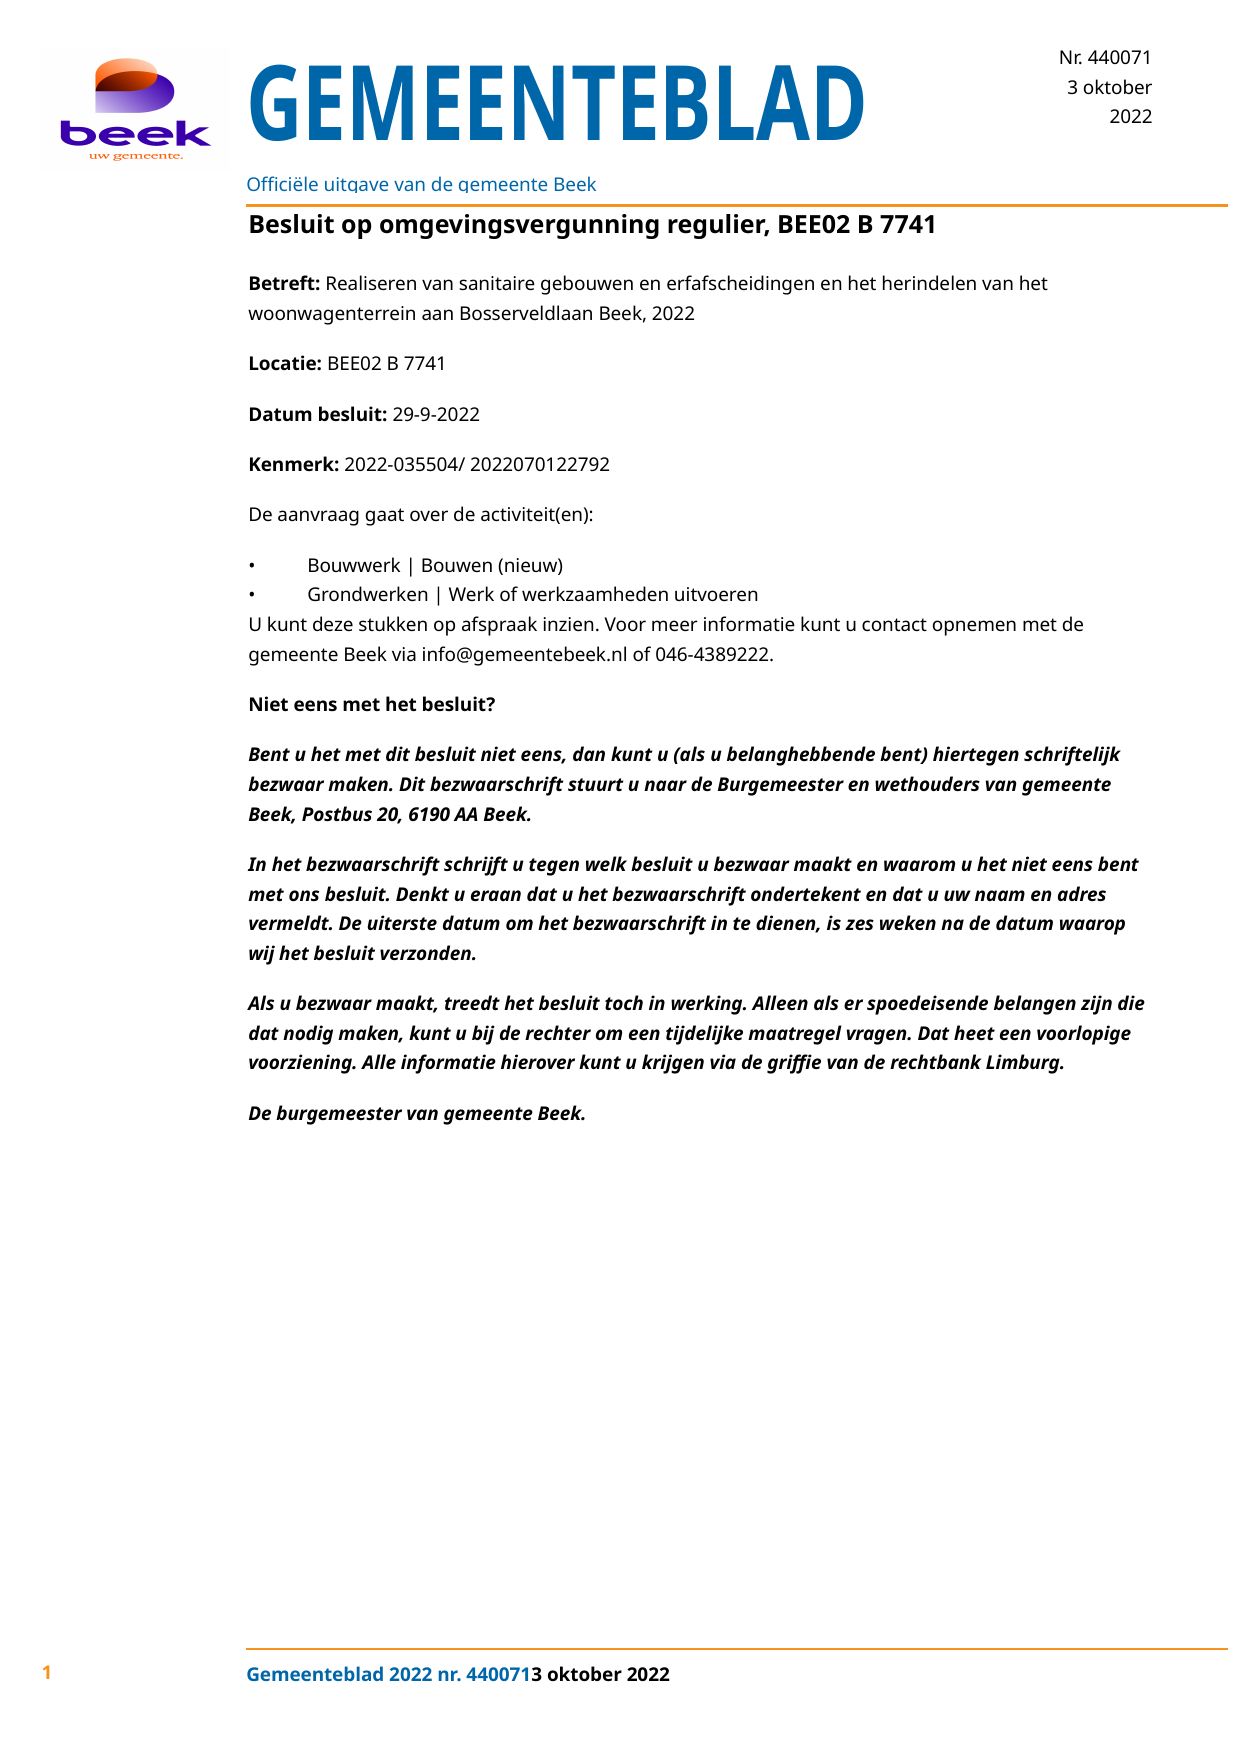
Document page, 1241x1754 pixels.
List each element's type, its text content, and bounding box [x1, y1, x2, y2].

text De aanvraag gaat over de activiteit(en): [248, 502, 1152, 527]
text Betreft: Realiseren van sanitaire gebouwen en erfafscheidingen en het herindelen van het woonwagenterrein aan Bosserveldlaan Beek, 2022 [248, 270, 1152, 326]
text Besluit op omgevingsvergunning regulier, BEE02 B 7741 [248, 207, 1152, 241]
text Datum besluit: 29-9-2022 [248, 401, 1152, 426]
picture [41, 47, 231, 172]
text U kunt deze stukken op afspraak inzien. Voor meer informatie kunt u contact opnemen met de gemeente Beek via info@gemeentebeek.nl of 046-4389222. [248, 611, 1152, 666]
list Bouwwerk | Bouwen (nieuw) [248, 552, 1152, 578]
text Niet eens met het besluit? [248, 691, 1152, 717]
text Locatie: BEE02 B 7741 [248, 350, 1152, 376]
text In het bezwaarschrift schrijft u tegen welk besluit u bezwaar maakt en waarom u het niet eens bent met ons besluit. Denkt u eraan dat u het bezwaarschrift ondertekent en dat u uw naam en adres vermeldt. De uiterste datum om het bezwaarschrift in te dienen, is zes weken na de datum waarop wij het besluit verzonden. [248, 851, 1152, 966]
text Kenmerk: 2022-035504/ 2022070122792 [248, 451, 1152, 477]
list Grondwerken | Werk of werkzaamheden uitvoeren [248, 582, 1152, 607]
text Bent u het met dit besluit niet eens, dan kunt u (als u belanghebbende bent) hiertegen schriftelijk bezwaar maken. Dit bezwaarschrift stuurt u naar de Burgemeester en wethouders van gemeente Beek, Postbus 20, 6190 AA Beek. [248, 742, 1152, 826]
text Als u bezwaar maakt, treedt het besluit toch in werking. Alleen als er spoedeisende belangen zijn die dat nodig maken, kunt u bij de rechter om een tijdelijke maatregel vragen. Dat heet een voorlopige voorziening. Alle informatie hierover kunt u krijgen via de griffie van de rechtbank Limburg. [248, 990, 1152, 1075]
text De burgemeester van gemeente Beek. [248, 1100, 1152, 1126]
